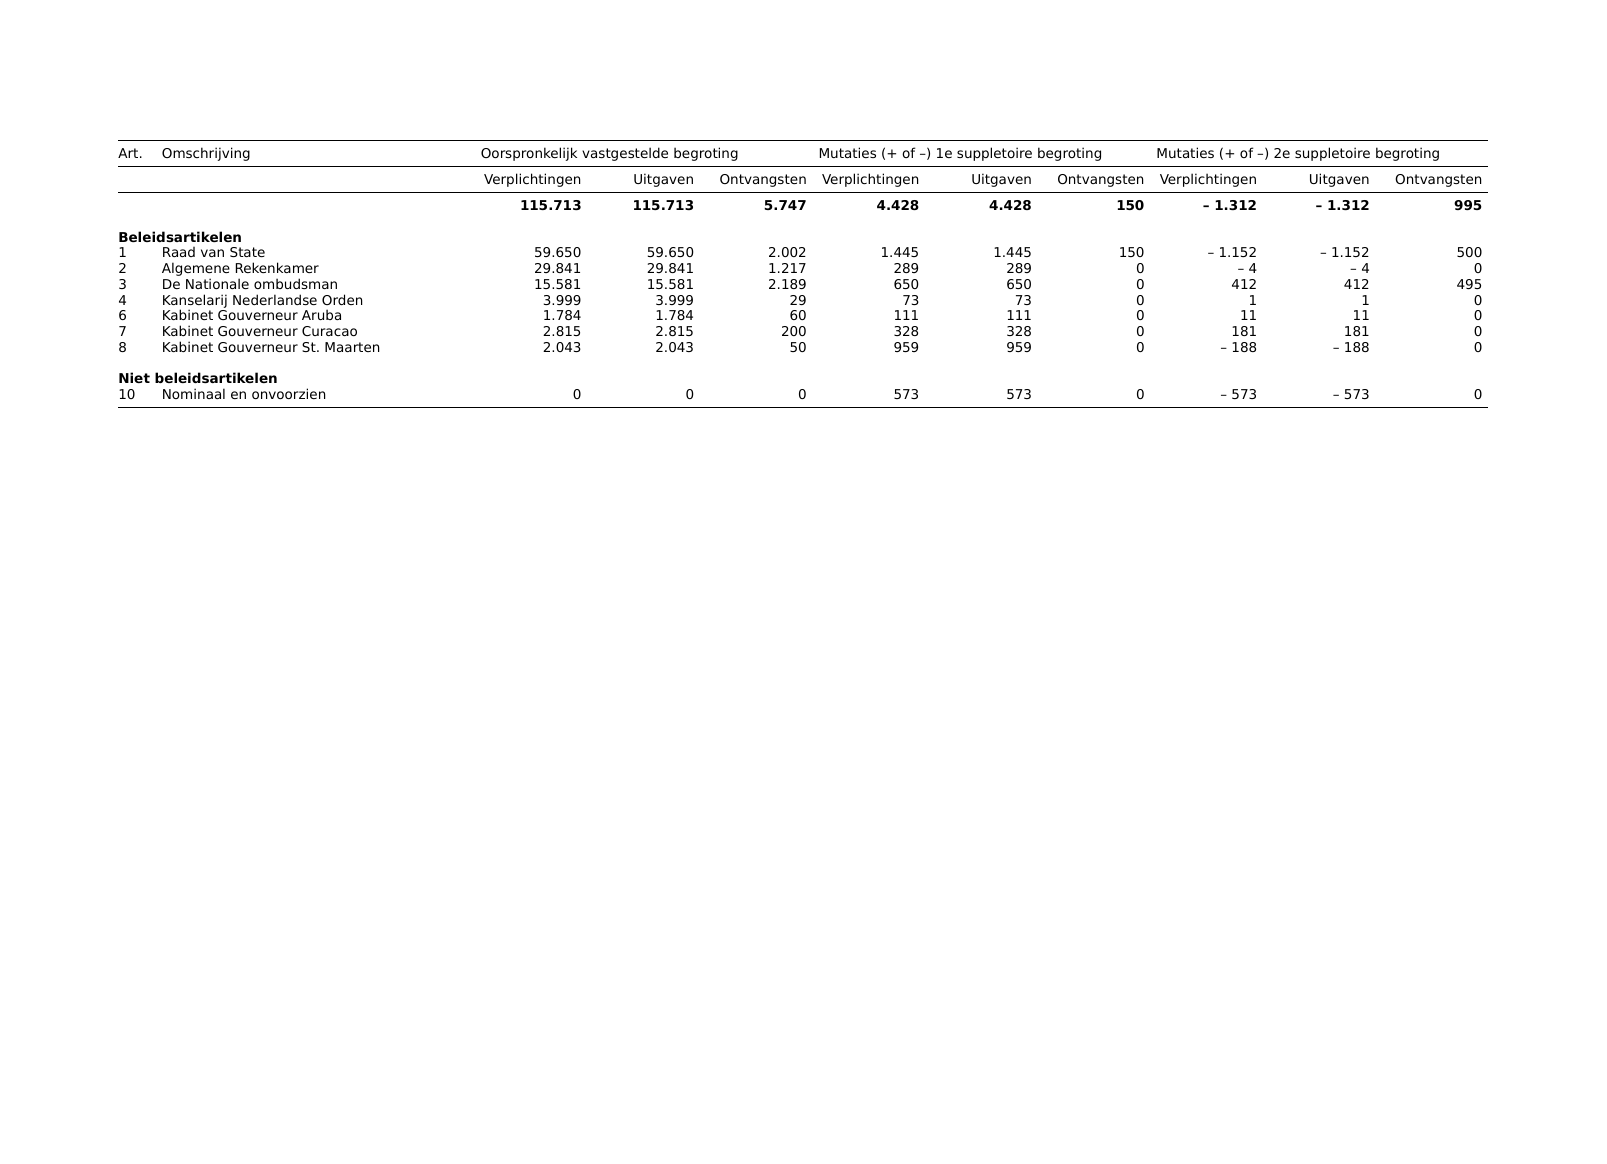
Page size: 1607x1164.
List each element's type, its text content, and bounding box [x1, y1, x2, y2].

table_cell [118, 167, 156, 192]
table_cell 0 [475, 387, 587, 407]
table_cell 2.002 [700, 245, 812, 261]
table_cell [118, 193, 156, 214]
table_cell 0 [1375, 340, 1488, 355]
table_cell 111 [925, 308, 1038, 324]
table_cell [1038, 214, 1150, 229]
table_cell 1 [1150, 293, 1263, 308]
table_cell [700, 355, 812, 371]
table_cell 73 [813, 293, 925, 308]
table_cell [118, 355, 156, 371]
table_cell Kabinet Gouverneur St. Maarten [156, 340, 474, 355]
table_cell 0 [1375, 387, 1488, 407]
table_cell Ontvangsten [700, 167, 812, 192]
table_cell Kabinet Gouverneur Aruba [156, 308, 474, 324]
table_cell [813, 230, 925, 245]
table_cell – 573 [1150, 387, 1263, 407]
table_cell 3.999 [587, 293, 700, 308]
table_cell Beleidsartikelen [118, 230, 474, 245]
table_cell [1038, 355, 1150, 371]
table_cell [156, 193, 474, 214]
table_cell [1375, 230, 1488, 245]
table_cell Nominaal en onvoorzien [156, 387, 474, 407]
table_cell – 1.312 [1263, 193, 1375, 214]
table_cell Ontvangsten [1375, 167, 1488, 192]
table_cell 7 [118, 324, 156, 339]
table_cell 289 [813, 261, 925, 277]
table_cell 0 [1375, 308, 1488, 324]
table_cell – 1.152 [1263, 245, 1375, 261]
table_cell [813, 371, 925, 387]
table_cell Raad van State [156, 245, 474, 261]
table_cell 11 [1263, 308, 1375, 324]
table_cell 412 [1150, 277, 1263, 292]
table_cell Niet beleidsartikelen [118, 371, 474, 387]
table_cell 10 [118, 387, 156, 407]
table_cell [118, 214, 156, 229]
table_cell 8 [118, 340, 156, 355]
table_cell 60 [700, 308, 812, 324]
table_cell 0 [1038, 277, 1150, 292]
table_cell [587, 371, 700, 387]
table_cell 573 [813, 387, 925, 407]
table_cell [475, 230, 587, 245]
table_cell 0 [1038, 293, 1150, 308]
table_cell 995 [1375, 193, 1488, 214]
table_header Art. [118, 141, 156, 166]
table_cell 3.999 [475, 293, 587, 308]
table_cell 6 [118, 308, 156, 324]
table_cell 0 [700, 387, 812, 407]
table_cell [1263, 214, 1375, 229]
table_cell Uitgaven [925, 167, 1038, 192]
table_cell Verplichtingen [475, 167, 587, 192]
table_cell – 188 [1150, 340, 1263, 355]
table_cell De Nationale ombudsman [156, 277, 474, 292]
table_cell [1038, 371, 1150, 387]
table_cell Verplichtingen [1150, 167, 1263, 192]
table_cell 573 [925, 387, 1038, 407]
table_cell 111 [813, 308, 925, 324]
table_cell 959 [925, 340, 1038, 355]
table_cell 0 [1375, 293, 1488, 308]
table_cell [587, 214, 700, 229]
table_cell 0 [1038, 308, 1150, 324]
table_cell Kabinet Gouverneur Curacao [156, 324, 474, 339]
table_cell [1150, 214, 1263, 229]
table_cell 5.747 [700, 193, 812, 214]
table_cell 15.581 [475, 277, 587, 292]
table_cell 2.815 [475, 324, 587, 339]
table_cell [1150, 371, 1263, 387]
table_cell Uitgaven [587, 167, 700, 192]
table_cell 1.445 [813, 245, 925, 261]
table_header Mutaties (+ of –) 2e suppletoire begroting [1150, 141, 1488, 166]
table_cell 3 [118, 277, 156, 292]
table_cell Verplichtingen [813, 167, 925, 192]
table_cell [156, 214, 474, 229]
table_cell 1.445 [925, 245, 1038, 261]
table_cell Algemene Rekenkamer [156, 261, 474, 277]
table_cell 4 [118, 293, 156, 308]
table_cell 4.428 [813, 193, 925, 214]
table_cell 50 [700, 340, 812, 355]
table_cell [925, 371, 1038, 387]
table_cell – 573 [1263, 387, 1375, 407]
table_cell 1.784 [475, 308, 587, 324]
table_cell [587, 355, 700, 371]
table_header Mutaties (+ of –) 1e suppletoire begroting [813, 141, 1150, 166]
table_cell 29 [700, 293, 812, 308]
table_cell 0 [1375, 261, 1488, 277]
table_cell [475, 214, 587, 229]
table_cell 1 [118, 245, 156, 261]
table_cell 0 [1038, 261, 1150, 277]
table_cell [925, 214, 1038, 229]
table_cell [700, 230, 812, 245]
table_cell 500 [1375, 245, 1488, 261]
table_cell 0 [1038, 387, 1150, 407]
table_cell [1150, 355, 1263, 371]
table_cell [1375, 355, 1488, 371]
table_cell – 188 [1263, 340, 1375, 355]
table_cell 2.043 [587, 340, 700, 355]
table_cell [1150, 230, 1263, 245]
table_cell Uitgaven [1263, 167, 1375, 192]
table_cell 328 [813, 324, 925, 339]
table_cell 0 [1038, 324, 1150, 339]
table_cell 650 [813, 277, 925, 292]
table_cell 29.841 [587, 261, 700, 277]
table_cell [156, 355, 474, 371]
table_cell 1.217 [700, 261, 812, 277]
table_cell 11 [1150, 308, 1263, 324]
table_cell – 4 [1150, 261, 1263, 277]
table_cell [700, 214, 812, 229]
table_cell 29.841 [475, 261, 587, 277]
table_cell 2.189 [700, 277, 812, 292]
table_cell 73 [925, 293, 1038, 308]
table_cell [925, 230, 1038, 245]
table_cell [1038, 230, 1150, 245]
table_cell [1263, 230, 1375, 245]
table_cell 181 [1150, 324, 1263, 339]
table_cell 0 [1375, 324, 1488, 339]
table_cell 15.581 [587, 277, 700, 292]
table_cell [700, 371, 812, 387]
table_cell [1375, 371, 1488, 387]
table_cell [475, 355, 587, 371]
table_cell 200 [700, 324, 812, 339]
table_cell Kanselarij Nederlandse Orden [156, 293, 474, 308]
table_cell – 4 [1263, 261, 1375, 277]
table_cell 59.650 [475, 245, 587, 261]
table_cell 328 [925, 324, 1038, 339]
table_cell [925, 355, 1038, 371]
table_cell 1 [1263, 293, 1375, 308]
table_cell 150 [1038, 245, 1150, 261]
table_header Oorspronkelijk vastgestelde begroting [475, 141, 812, 166]
table_cell 495 [1375, 277, 1488, 292]
table_cell – 1.312 [1150, 193, 1263, 214]
table_cell 1.784 [587, 308, 700, 324]
table_cell 4.428 [925, 193, 1038, 214]
table_cell 0 [587, 387, 700, 407]
table_cell [156, 167, 474, 192]
table_cell Ontvangsten [1038, 167, 1150, 192]
table_cell 412 [1263, 277, 1375, 292]
table_cell 2.043 [475, 340, 587, 355]
table_cell – 1.152 [1150, 245, 1263, 261]
table_cell 115.713 [475, 193, 587, 214]
table_cell [1263, 355, 1375, 371]
table_cell [813, 214, 925, 229]
table_cell 959 [813, 340, 925, 355]
table_cell 0 [1038, 340, 1150, 355]
table_cell [1263, 371, 1375, 387]
table_header Omschrijving [156, 141, 474, 166]
table_cell [1375, 214, 1488, 229]
table_cell [813, 355, 925, 371]
table_cell 289 [925, 261, 1038, 277]
table_cell 150 [1038, 193, 1150, 214]
table_cell 115.713 [587, 193, 700, 214]
table_cell 2 [118, 261, 156, 277]
table_cell 181 [1263, 324, 1375, 339]
table_cell 2.815 [587, 324, 700, 339]
table_cell 650 [925, 277, 1038, 292]
table_cell [475, 371, 587, 387]
table_cell 59.650 [587, 245, 700, 261]
table_cell [587, 230, 700, 245]
